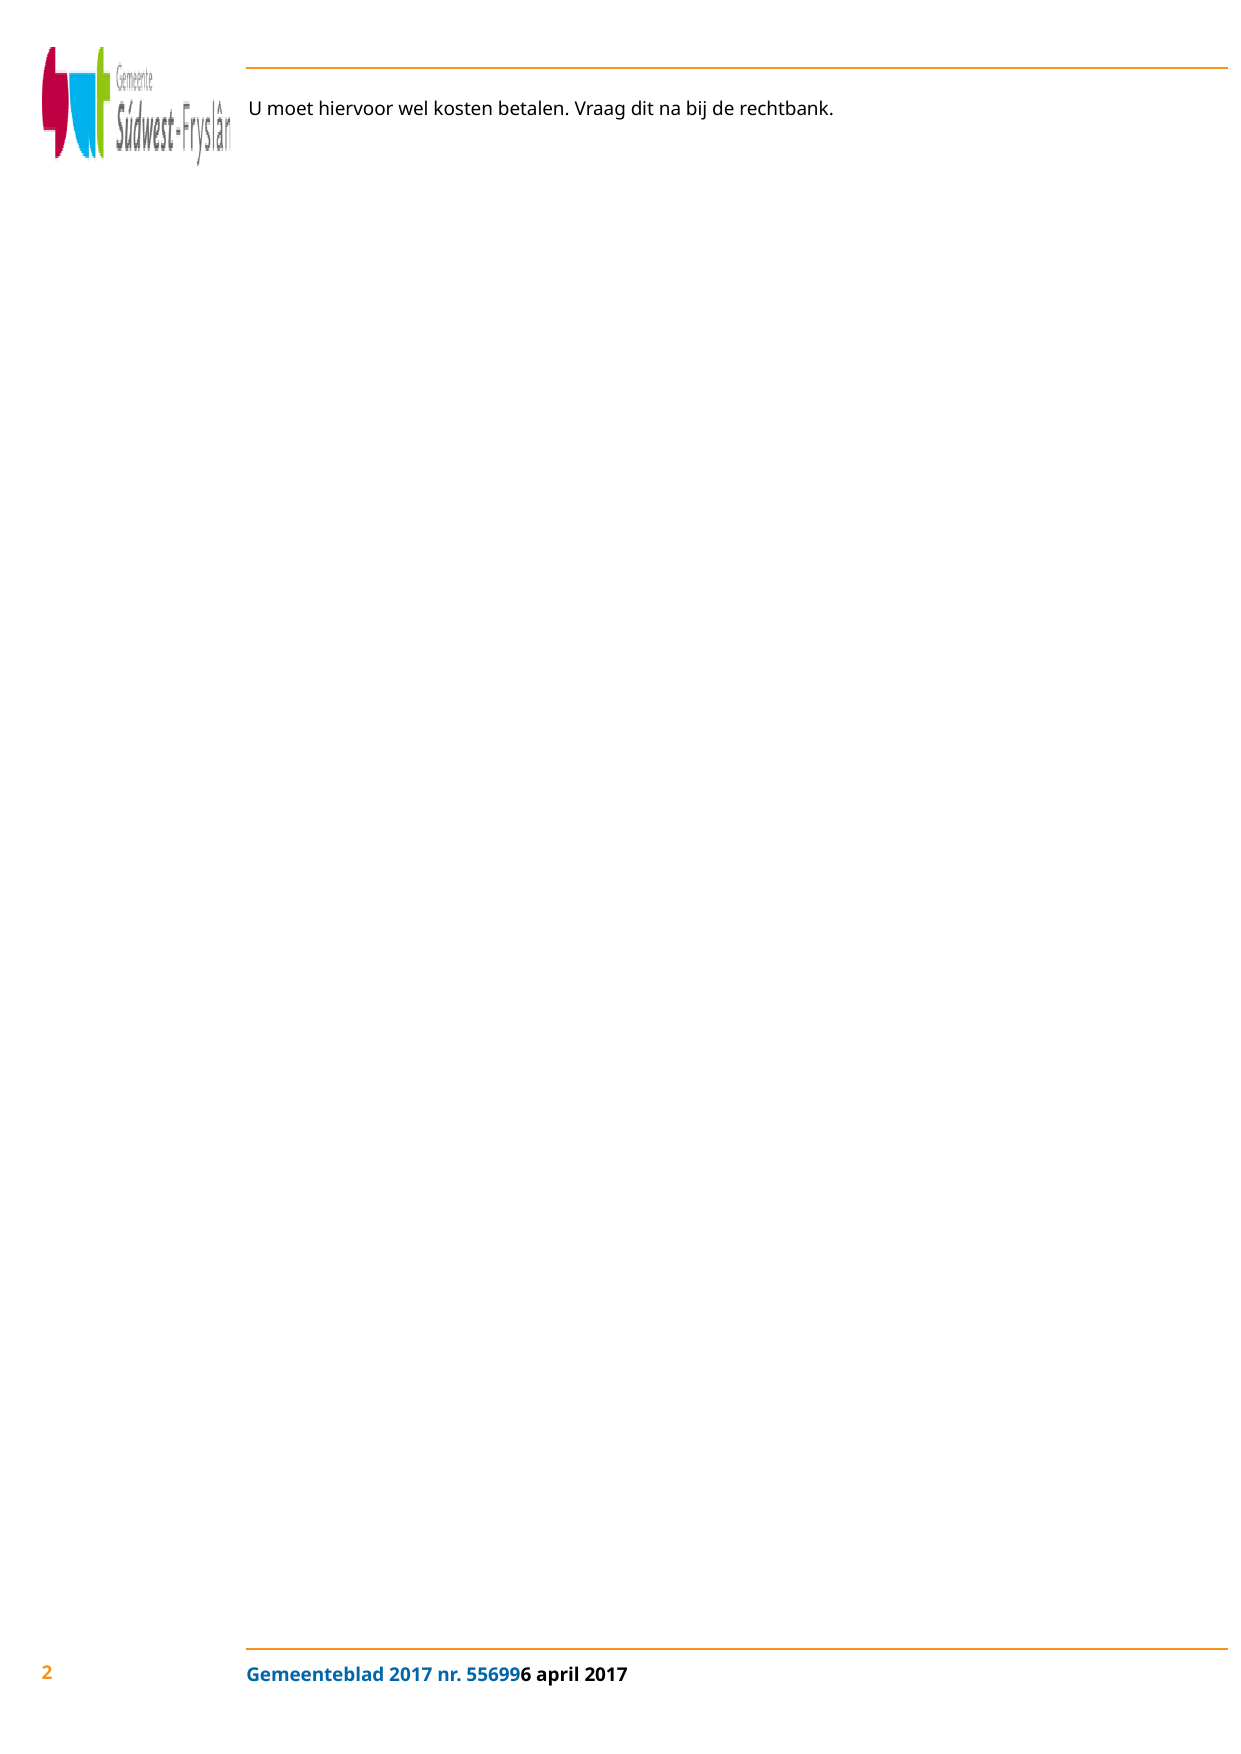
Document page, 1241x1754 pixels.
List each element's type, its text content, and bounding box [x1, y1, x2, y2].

picture [41, 47, 231, 172]
text U moet hiervoor wel kosten betalen. Vraag dit na bij de rechtbank. [248, 95, 1152, 121]
